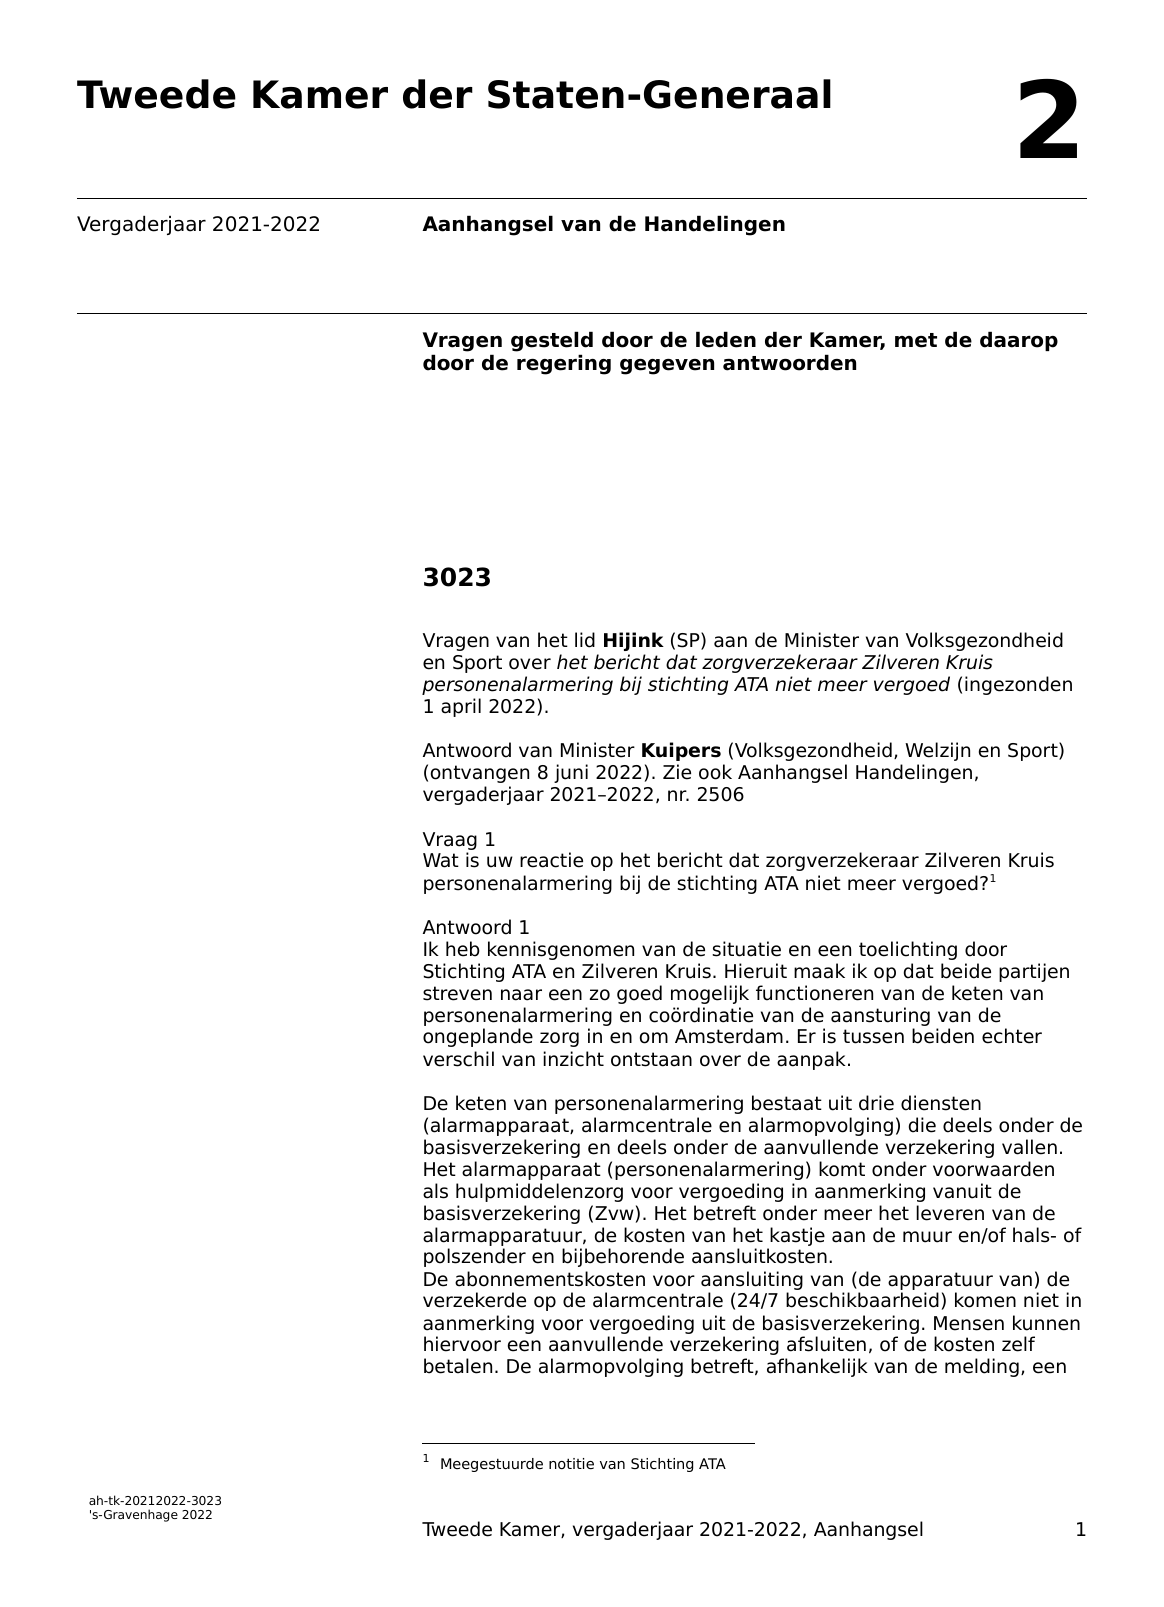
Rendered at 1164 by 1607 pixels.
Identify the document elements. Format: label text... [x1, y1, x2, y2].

text De keten van personenalarmering bestaat uit drie diensten (alarmapparaat, alarmcentrale en alarmopvolging) die deels onder de basisverzekering en deels onder de aanvullende verzekering vallen. Het alarmapparaat (personenalarmering) komt onder voorwaarden als hulpmiddelenzorg voor vergoeding in aanmerking vanuit de basisverzekering (Zvw). Het betreft onder meer het leveren van de alarmapparatuur, de kosten van het kastje aan de muur en/of hals- of polszender en bijbehorende aansluitkosten. [422, 1093, 1087, 1268]
table_header Tweede Kamer der Staten-Generaal [77, 59, 886, 198]
text Ik heb kennisgenomen van de situatie en een toelichting door Stichting ATA en Zilveren Kruis. Hieruit maak ik op dat beide partijen streven naar een zo goed mogelijk functioneren van de keten van personenalarmering en coördinatie van de aansturing van de ongeplande zorg in en om Amsterdam. Er is tussen beiden echter verschil van inzicht ontstaan over de aanpak. [422, 938, 1087, 1070]
text 's-Gravenhage 2022 [88, 1508, 323, 1522]
text ah-tk-20212022-3023 [88, 1494, 323, 1508]
table_cell [77, 314, 422, 375]
table_header 2 [886, 59, 1087, 198]
text Vragen van het lid Hijink (SP) aan de Minister van Volksgezondheid en Sport over het bericht dat zorgverzekeraar Zilveren Kruis personenalarmering bij stichting ATA niet meer vergoed (ingezonden 1 april 2022). [422, 630, 1087, 718]
text De abonnementskosten voor aansluiting van (de apparatuur van) de verzekerde op de alarmcentrale (24/7 beschikbaarheid) komen niet in aanmerking voor vergoeding uit de basisverzekering. Mensen kunnen hiervoor een aanvullende verzekering afsluiten, of de kosten zelf betalen. De alarmopvolging betreft, afhankelijk van de melding, een [422, 1268, 1087, 1378]
text Meegestuurde notitie van Stichting ATA [422, 1452, 1087, 1474]
text 3023 [422, 563, 1087, 592]
text Antwoord 1 [422, 917, 1087, 938]
table_cell Vragen gesteld door de leden der Kamer, met de daarop door de regering gegeven antwoorden [422, 314, 1087, 375]
table_cell Aanhangsel van de Handelingen [422, 199, 1087, 313]
text Antwoord van Minister Kuipers (Volksgezondheid, Welzijn en Sport) (ontvangen 8 juni 2022). Zie ook Aanhangsel Handelingen, vergaderjaar 2021–2022, nr. 2506 [422, 740, 1087, 806]
text Wat is uw reactie op het bericht dat zorgverzekeraar Zilveren Kruis personenalarmering bij de stichting ATA niet meer vergoed? [422, 850, 1087, 894]
table_cell Vergaderjaar 2021-2022 [77, 199, 422, 313]
text Vraag 1 [422, 828, 1087, 850]
